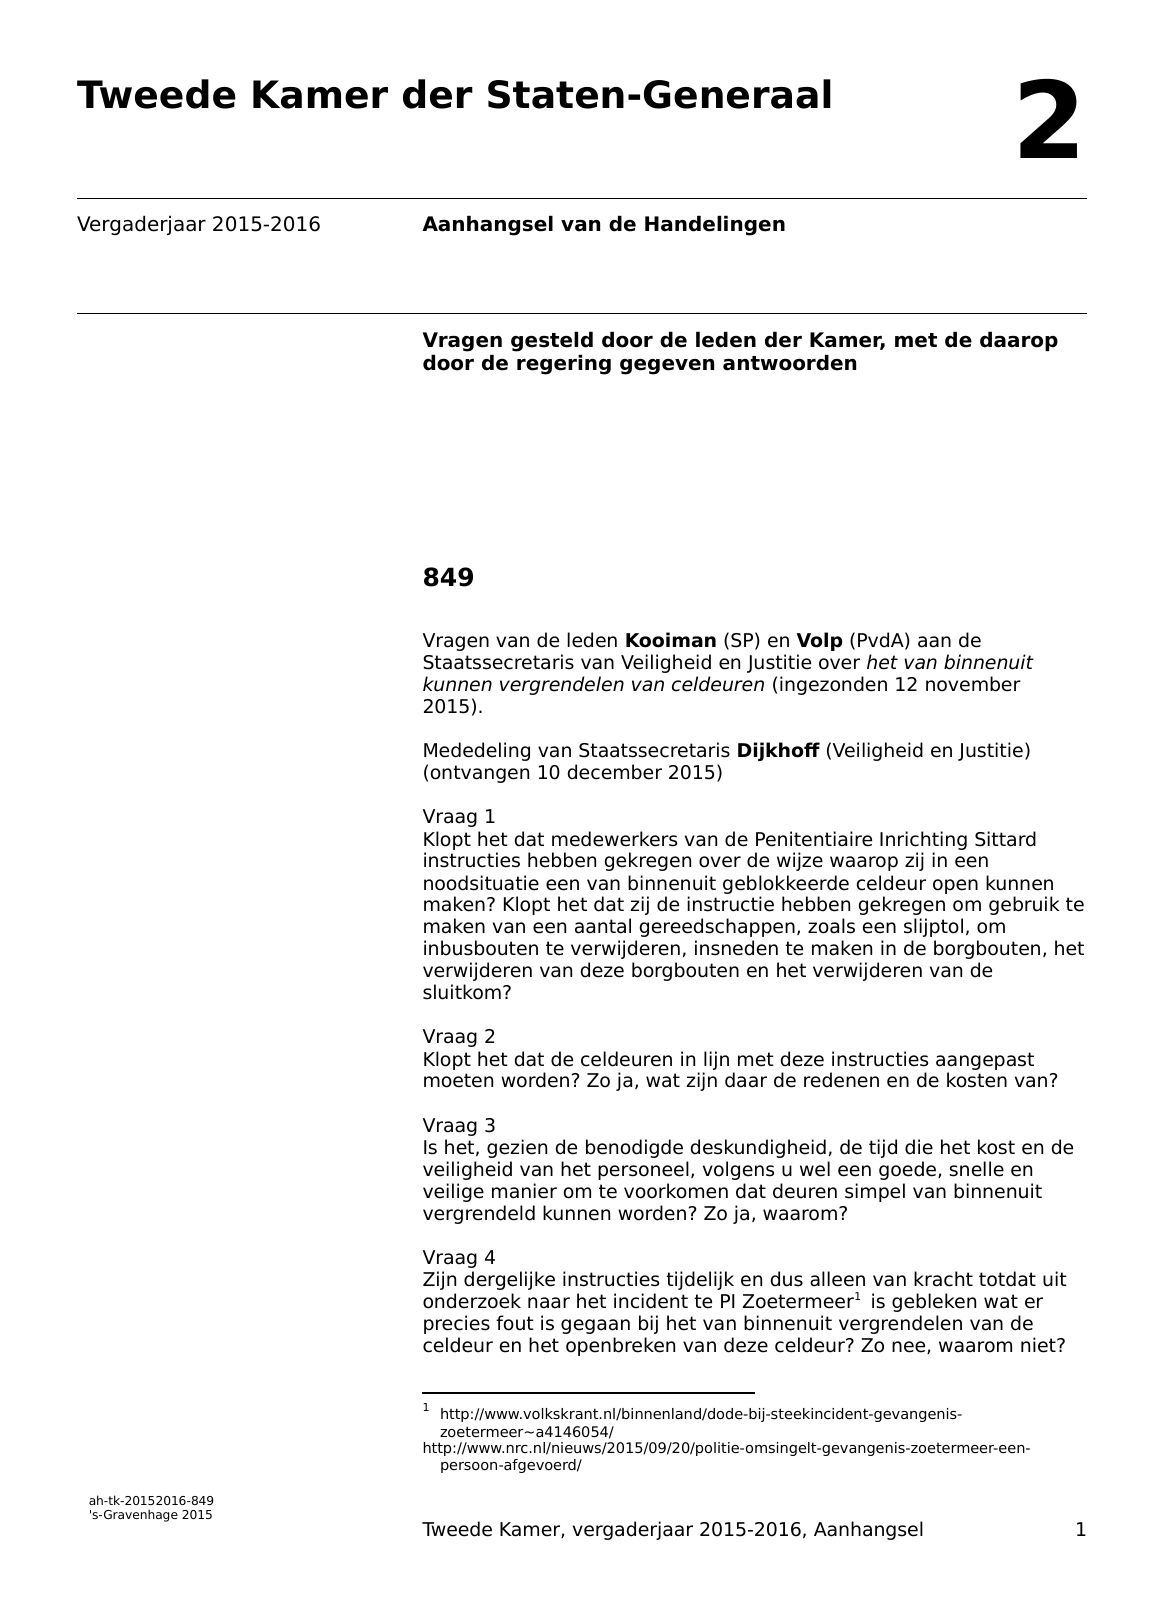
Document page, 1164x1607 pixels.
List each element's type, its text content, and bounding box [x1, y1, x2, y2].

table_cell [77, 314, 422, 375]
text Klopt het dat medewerkers van de Penitentiaire Inrichting Sittard instructies hebben gekregen over de wijze waarop zij in een noodsituatie een van binnenuit geblokkeerde celdeur open kunnen maken? Klopt het dat zij de instructie hebben gekregen om gebruik te maken van een aantal gereedschappen, zoals een slijptol, om inbusbouten te verwijderen, insneden te maken in de borgbouten, het verwijderen van deze borgbouten en het verwijderen van de sluitkom? [422, 828, 1087, 1004]
text Vraag 1 [422, 806, 1087, 828]
table_cell Vragen gesteld door de leden der Kamer, met de daarop door de regering gegeven antwoorden [422, 314, 1087, 375]
table_header Tweede Kamer der Staten-Generaal [77, 59, 886, 198]
table_header 2 [886, 59, 1087, 198]
text Vraag 4 [422, 1247, 1087, 1269]
text Zijn dergelijke instructies tijdelijk en dus alleen van kracht totdat uit onderzoek naar het incident te PI Zoetermeer is gebleken wat er precies fout is gegaan bij het van binnenuit vergrendelen van de celdeur en het openbreken van deze celdeur? Zo nee, waarom niet? [422, 1269, 1087, 1357]
text Vraag 3 [422, 1114, 1087, 1137]
text Mededeling van Staatssecretaris Dijkhoff (Veiligheid en Justitie) (ontvangen 10 december 2015) [422, 740, 1087, 784]
table_cell Vergaderjaar 2015-2016 [77, 199, 422, 313]
text Is het, gezien de benodigde deskundigheid, de tijd die het kost en de veiligheid van het personeel, volgens u wel een goede, snelle en veilige manier om te voorkomen dat deuren simpel van binnenuit vergrendeld kunnen worden? Zo ja, waarom? [422, 1137, 1087, 1224]
text http://www.nrc.nl/nieuws/2015/09/20/politie-omsingelt-gevangenis-zoetermeer-een-persoon-afgevoerd/ [422, 1441, 1087, 1474]
text http://www.volkskrant.nl/binnenland/dode-bij-steekincident-gevangenis-zoetermeer~a4146054/ [422, 1402, 1087, 1441]
table_cell Aanhangsel van de Handelingen [422, 199, 1087, 313]
text 's-Gravenhage 2015 [88, 1508, 323, 1522]
text Klopt het dat de celdeuren in lijn met deze instructies aangepast moeten worden? Zo ja, wat zijn daar de redenen en de kosten van? [422, 1048, 1087, 1092]
text 849 [422, 563, 1087, 592]
text Vragen van de leden Kooiman (SP) en Volp (PvdA) aan de Staatssecretaris van Veiligheid en Justitie over het van binnenuit kunnen vergrendelen van celdeuren (ingezonden 12 november 2015). [422, 630, 1087, 718]
text Vraag 2 [422, 1026, 1087, 1048]
text ah-tk-20152016-849 [88, 1494, 323, 1508]
